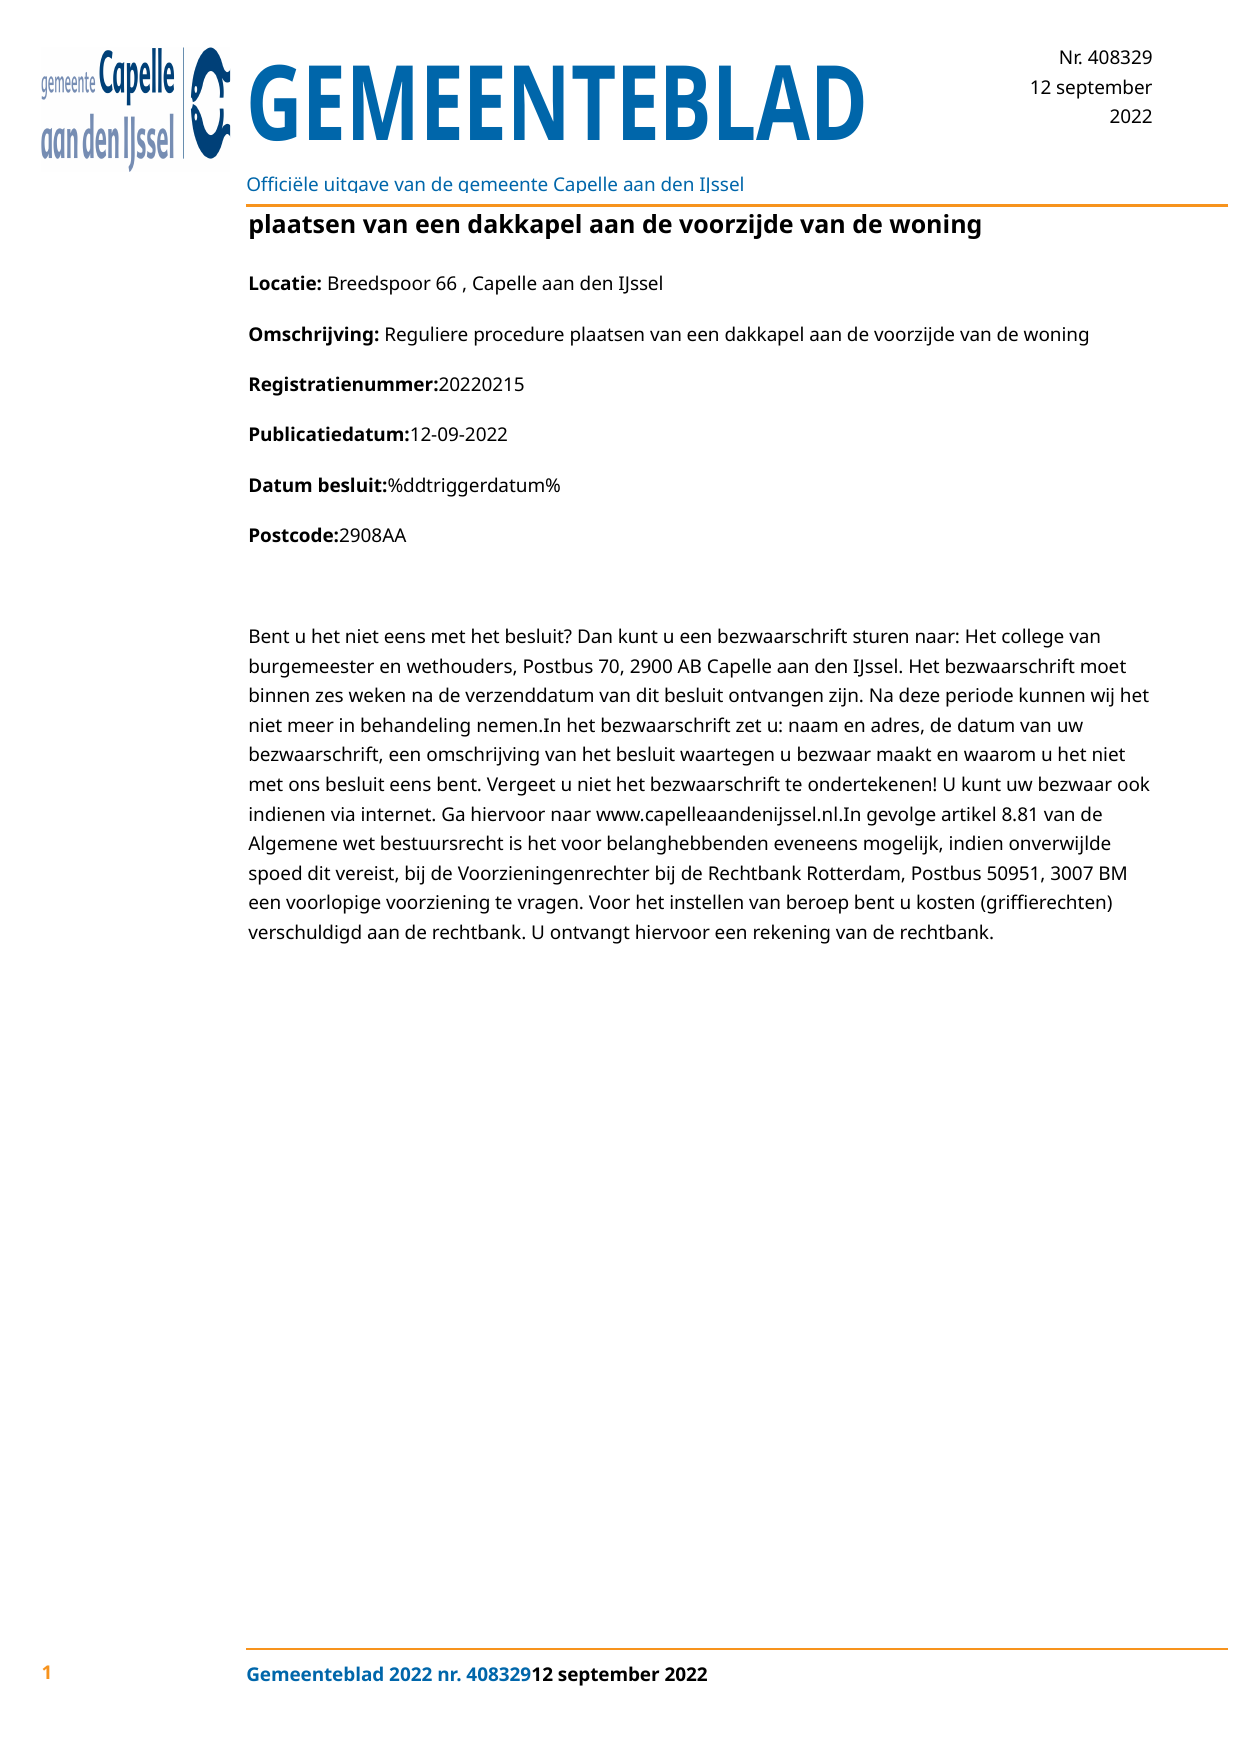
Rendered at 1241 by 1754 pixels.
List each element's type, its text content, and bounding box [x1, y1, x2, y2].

text Datum besluit:%ddtriggerdatum% [248, 472, 1152, 498]
picture [41, 47, 231, 172]
text Publicatiedatum:12-09-2022 [248, 422, 1152, 447]
text Bent u het niet eens met het besluit? Dan kunt u een bezwaarschrift sturen naar: Het college van burgemeester en wethouders, Postbus 70, 2900 AB Capelle aan den IJssel. Het bezwaarschrift moet binnen zes weken na de verzenddatum van dit besluit ontvangen zijn. Na deze periode kunnen wij het niet meer in behandeling nemen.In het bezwaarschrift zet u: naam en adres, de datum van uw bezwaarschrift, een omschrijving van het besluit waartegen u bezwaar maakt en waarom u het niet met ons besluit eens bent. Vergeet u niet het bezwaarschrift te ondertekenen! U kunt uw bezwaar ook indienen via internet. Ga hiervoor naar www.capelleaandenijssel.nl.In gevolge artikel 8.81 van de Algemene wet bestuursrecht is het voor belanghebbenden eveneens mogelijk, indien onverwijlde spoed dit vereist, bij de Voorzieningenrechter bij de Rechtbank Rotterdam, Postbus 50951, 3007 BM een voorlopige voorziening te vragen. Voor het instellen van beroep bent u kosten (griffierechten) verschuldigd aan de rechtbank. U ontvangt hiervoor een rekening van de rechtbank. [248, 623, 1152, 945]
text Registratienummer:20220215 [248, 371, 1152, 397]
text Omschrijving: Reguliere procedure plaatsen van een dakkapel aan de voorzijde van de woning [248, 321, 1152, 346]
text Postcode:2908AA [248, 522, 1152, 548]
text Locatie: Breedspoor 66 , Capelle aan den IJssel [248, 270, 1152, 296]
text plaatsen van een dakkapel aan de voorzijde van de woning [248, 207, 1152, 241]
